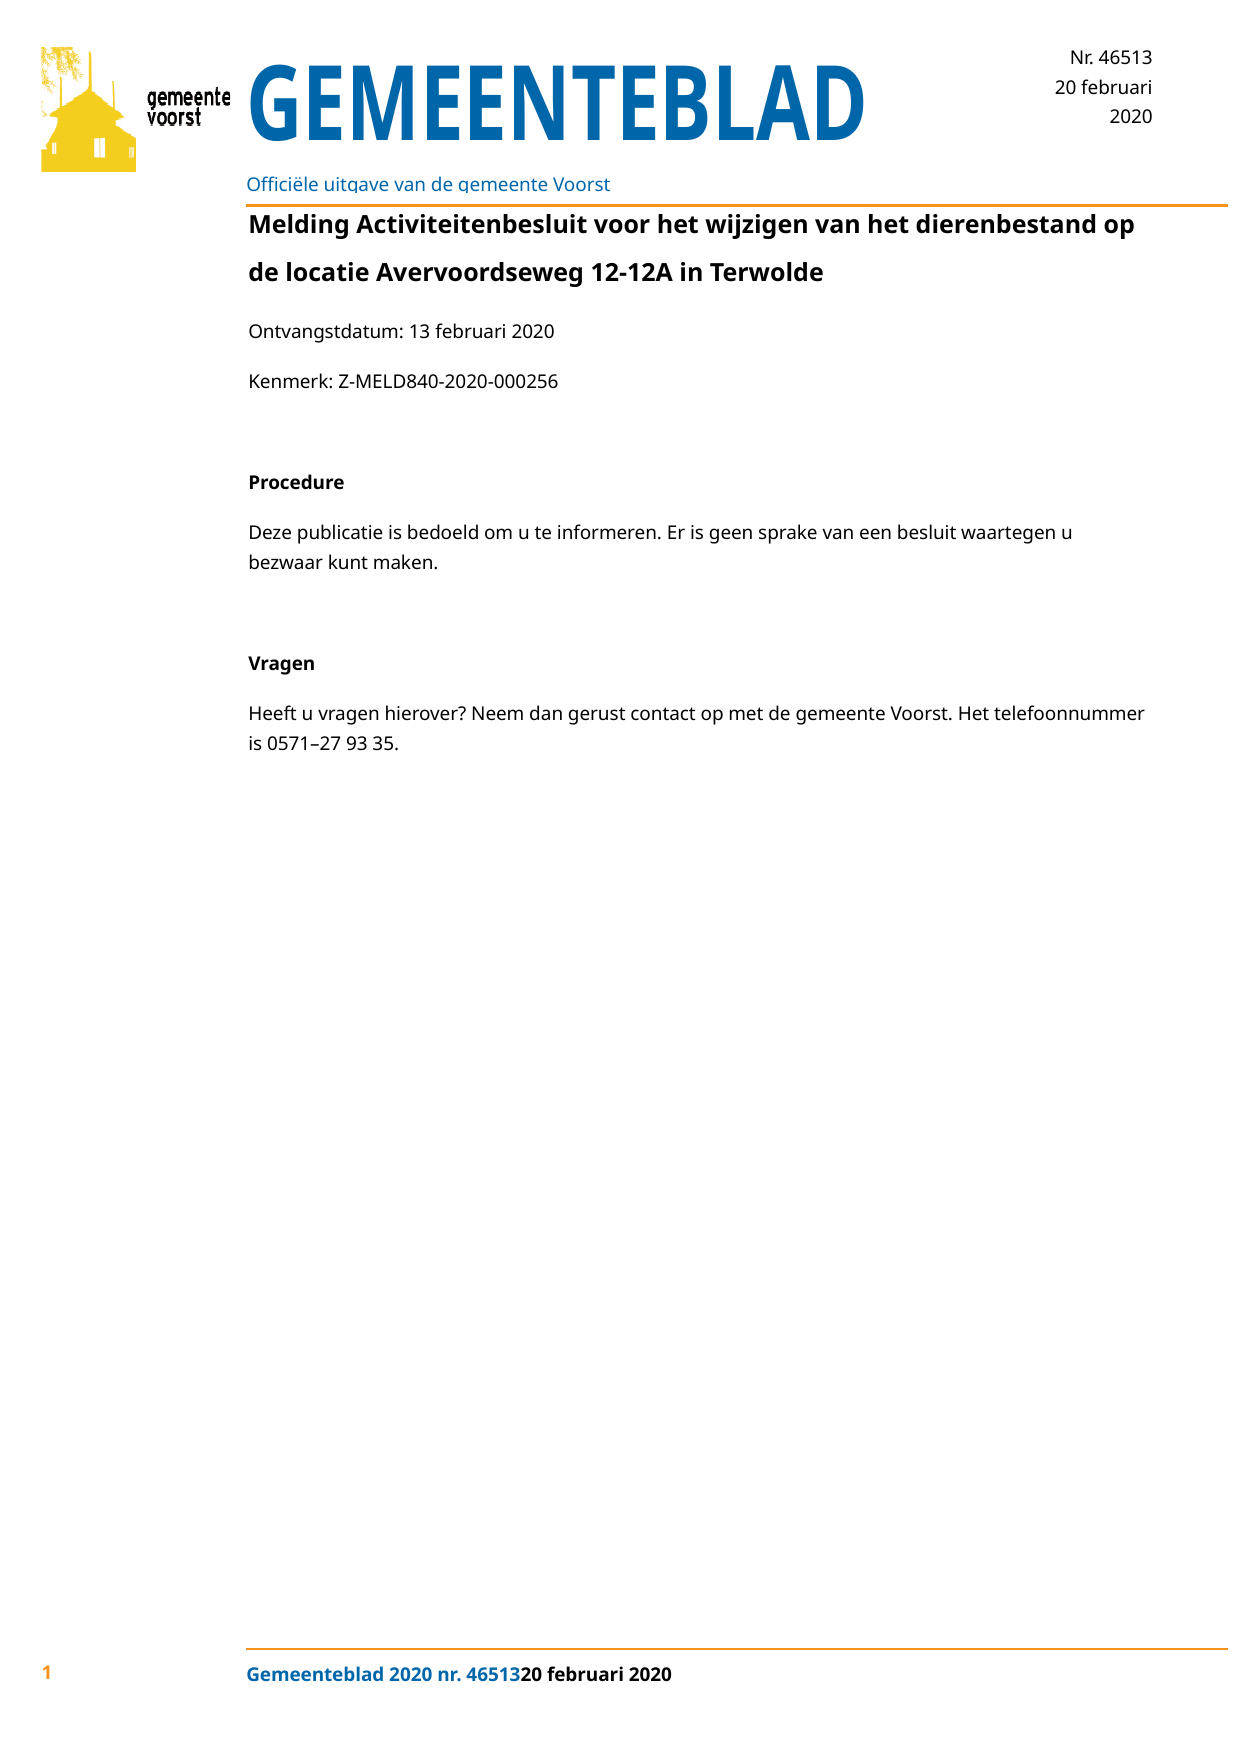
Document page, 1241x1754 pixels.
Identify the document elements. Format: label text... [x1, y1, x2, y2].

text Kenmerk: Z-MELD840-2020-000256 [248, 368, 1152, 394]
text Melding Activiteitenbesluit voor het wijzigen van het dierenbestand op de locatie Avervoordseweg 12-12A in Terwolde [248, 207, 1152, 288]
text Vragen [248, 650, 1152, 676]
text Ontvangstdatum: 13 februari 2020 [248, 318, 1152, 344]
picture [41, 47, 231, 172]
text Procedure [248, 469, 1152, 495]
text Deze publicatie is bedoeld om u te informeren. Er is geen sprake van een besluit waartegen u bezwaar kunt maken. [248, 519, 1152, 575]
text Heeft u vragen hierover? Neem dan gerust contact op met de gemeente Voorst. Het telefoonnummer is 0571–27 93 35. [248, 700, 1152, 756]
